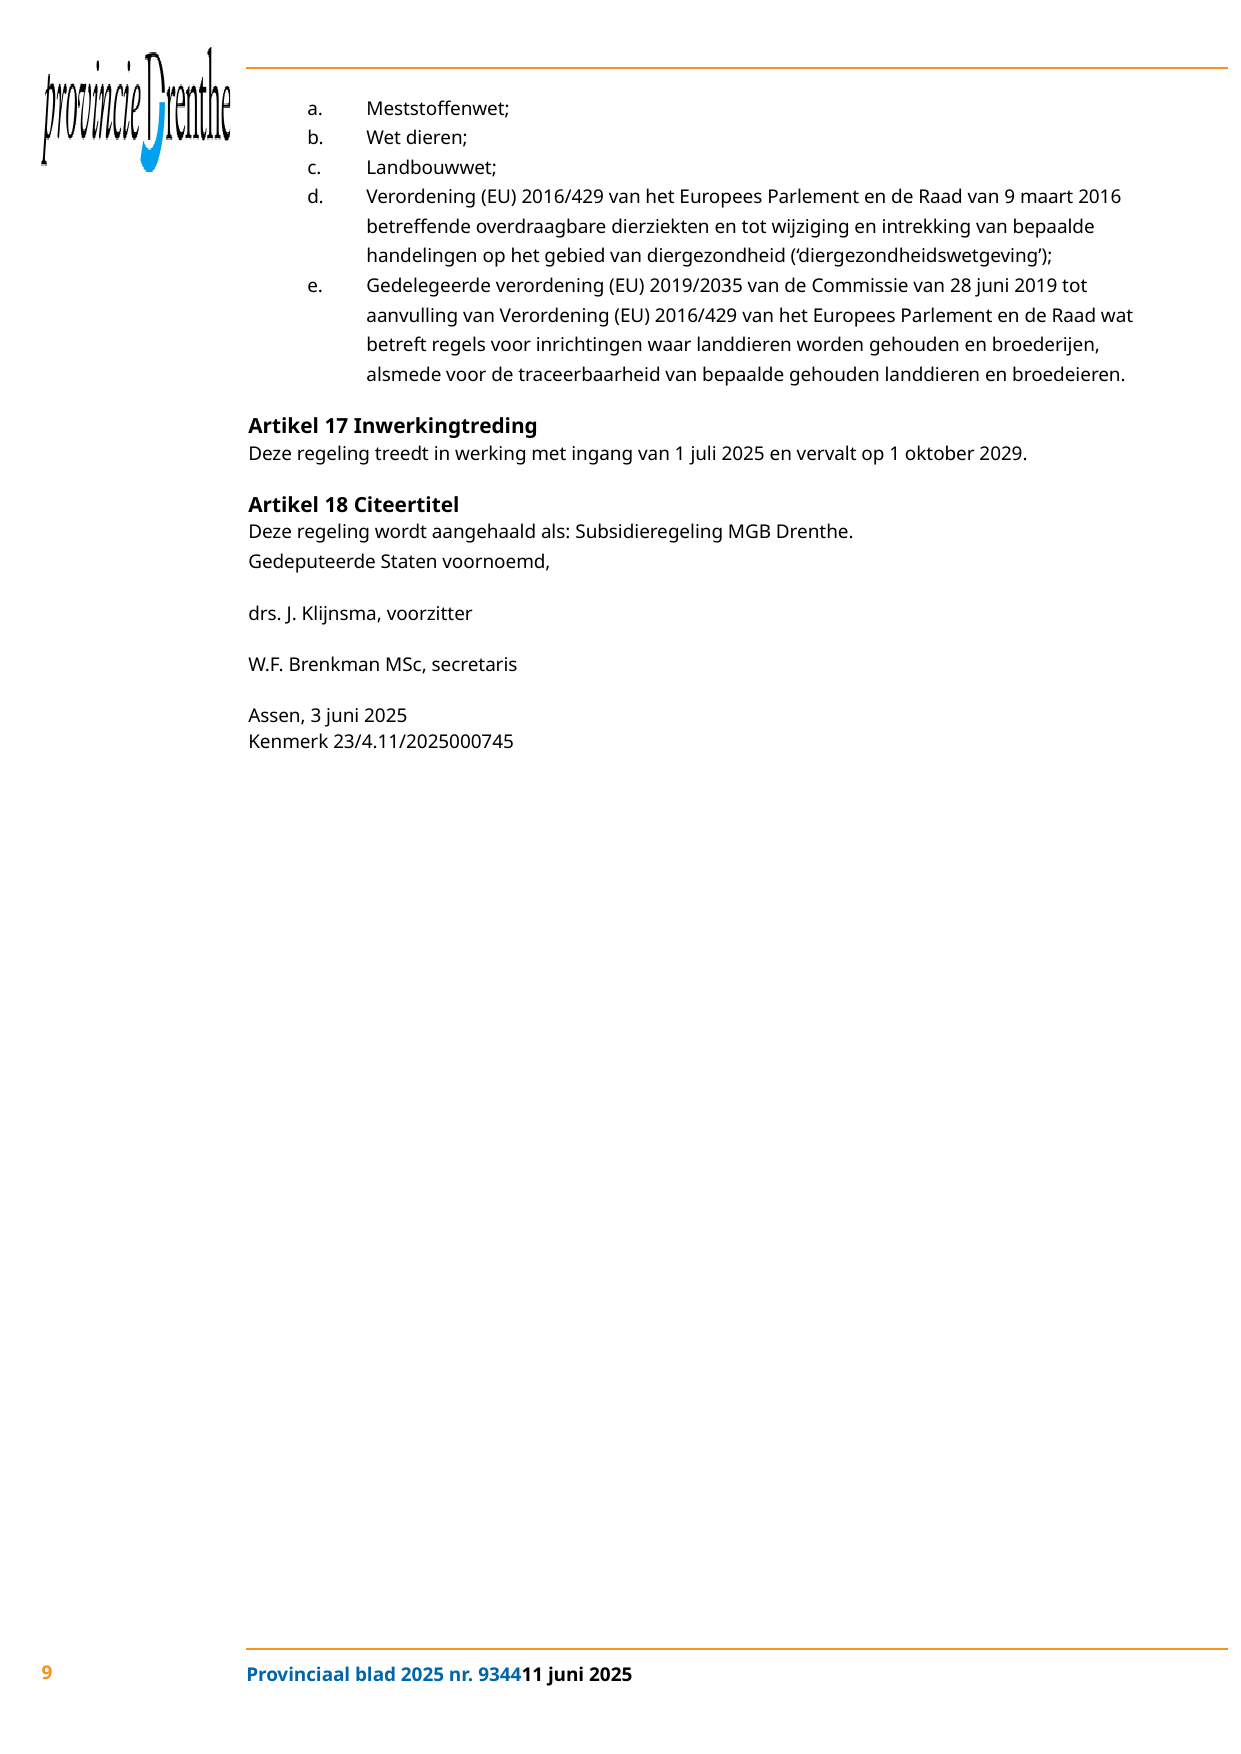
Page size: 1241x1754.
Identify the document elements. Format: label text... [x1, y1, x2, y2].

text Kenmerk 23/4.11/2025000745 [248, 728, 1152, 754]
list Gedelegeerde verordening (EU) 2019/2035 van de Commissie van 28 juni 2019 tot aanvulling van Verordening (EU) 2016/429 van het Europees Parlement en de Raad wat betreft regels voor inrichtingen waar landdieren worden gehouden en broederijen, alsmede voor de traceerbaarheid van bepaalde gehouden landdieren en broedeieren. [307, 272, 1152, 387]
text Gedeputeerde Staten voornoemd, [248, 548, 1152, 574]
list Wet dieren; [307, 124, 1152, 150]
text Deze regeling wordt aangehaald als: Subsidieregeling MGB Drenthe. [248, 519, 1152, 544]
picture [41, 47, 231, 172]
list Landbouwwet; [307, 154, 1152, 180]
text drs. J. Klijnsma, voorzitter [248, 600, 1152, 626]
text Deze regeling treedt in werking met ingang van 1 juli 2025 en vervalt op 1 oktober 2029. [248, 440, 1152, 466]
list Verordening (EU) 2016/429 van het Europees Parlement en de Raad van 9 maart 2016 betreffende overdraagbare dierziekten en tot wijziging en intrekking van bepaalde handelingen op het gebied van diergezondheid (‘diergezondheidswetgeving’); [307, 183, 1152, 268]
text Assen, 3 juni 2025 [248, 703, 1152, 728]
list Meststoffenwet; [307, 95, 1152, 121]
text Artikel 18 Citeertitel [248, 490, 1152, 519]
text W.F. Brenkman MSc, secretaris [248, 651, 1152, 677]
text Artikel 17 Inwerkingtreding [248, 411, 1152, 440]
